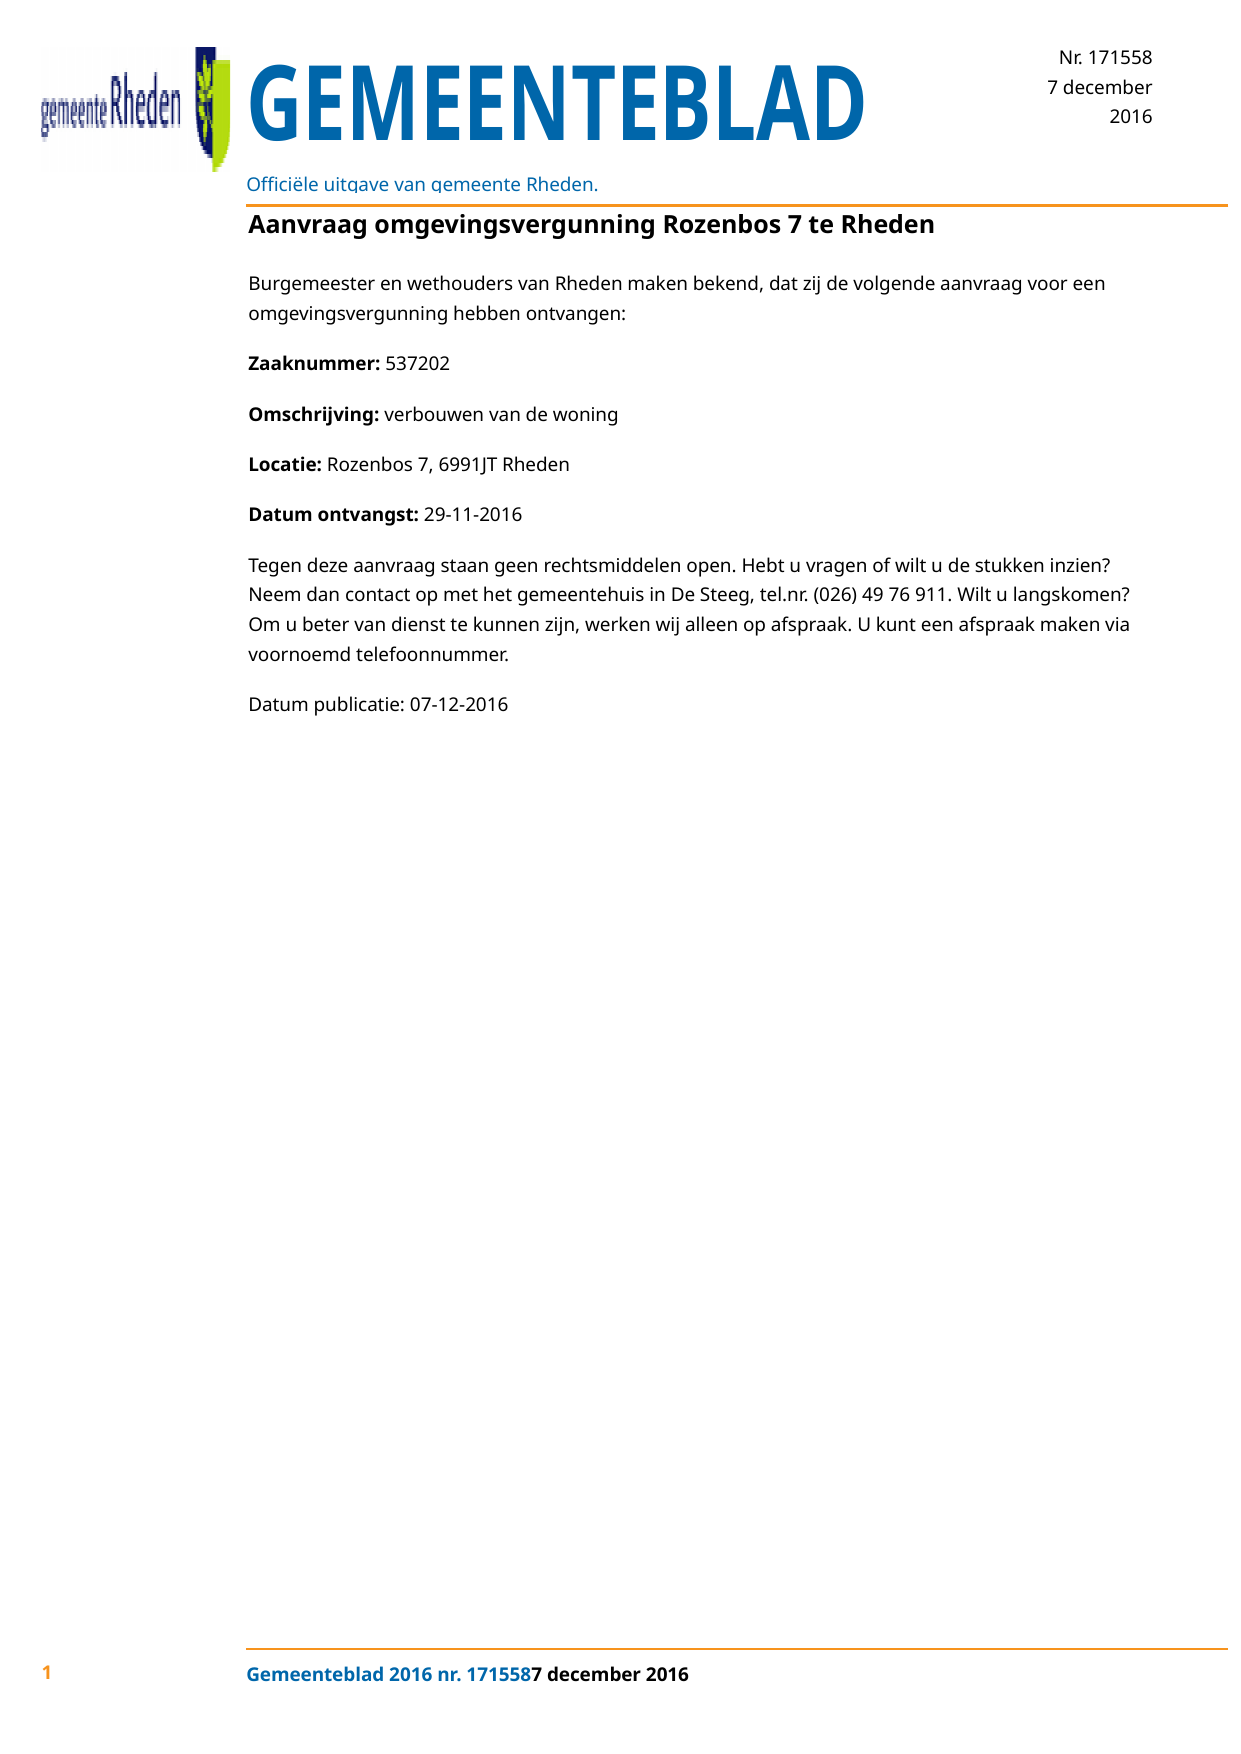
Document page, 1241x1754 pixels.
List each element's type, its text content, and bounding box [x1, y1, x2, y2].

text Omschrijving: verbouwen van de woning [248, 401, 1152, 426]
text Locatie: Rozenbos 7, 6991JT Rheden [248, 451, 1152, 477]
text Zaaknummer: 537202 [248, 350, 1152, 376]
text Tegen deze aanvraag staan geen rechtsmiddelen open. Hebt u vragen of wilt u de stukken inzien? Neem dan contact op met het gemeentehuis in De Steeg, tel.nr. (026) 49 76 911. Wilt u langskomen? Om u beter van dienst te kunnen zijn, werken wij alleen op afspraak. U kunt een afspraak maken via voornoemd telefoonnummer. [248, 552, 1152, 666]
picture [41, 47, 231, 172]
text Datum publicatie: 07-12-2016 [248, 691, 1152, 717]
text Aanvraag omgevingsvergunning Rozenbos 7 te Rheden [248, 207, 1152, 241]
text Burgemeester en wethouders van Rheden maken bekend, dat zij de volgende aanvraag voor een omgevingsvergunning hebben ontvangen: [248, 270, 1152, 326]
text Datum ontvangst: 29-11-2016 [248, 502, 1152, 527]
